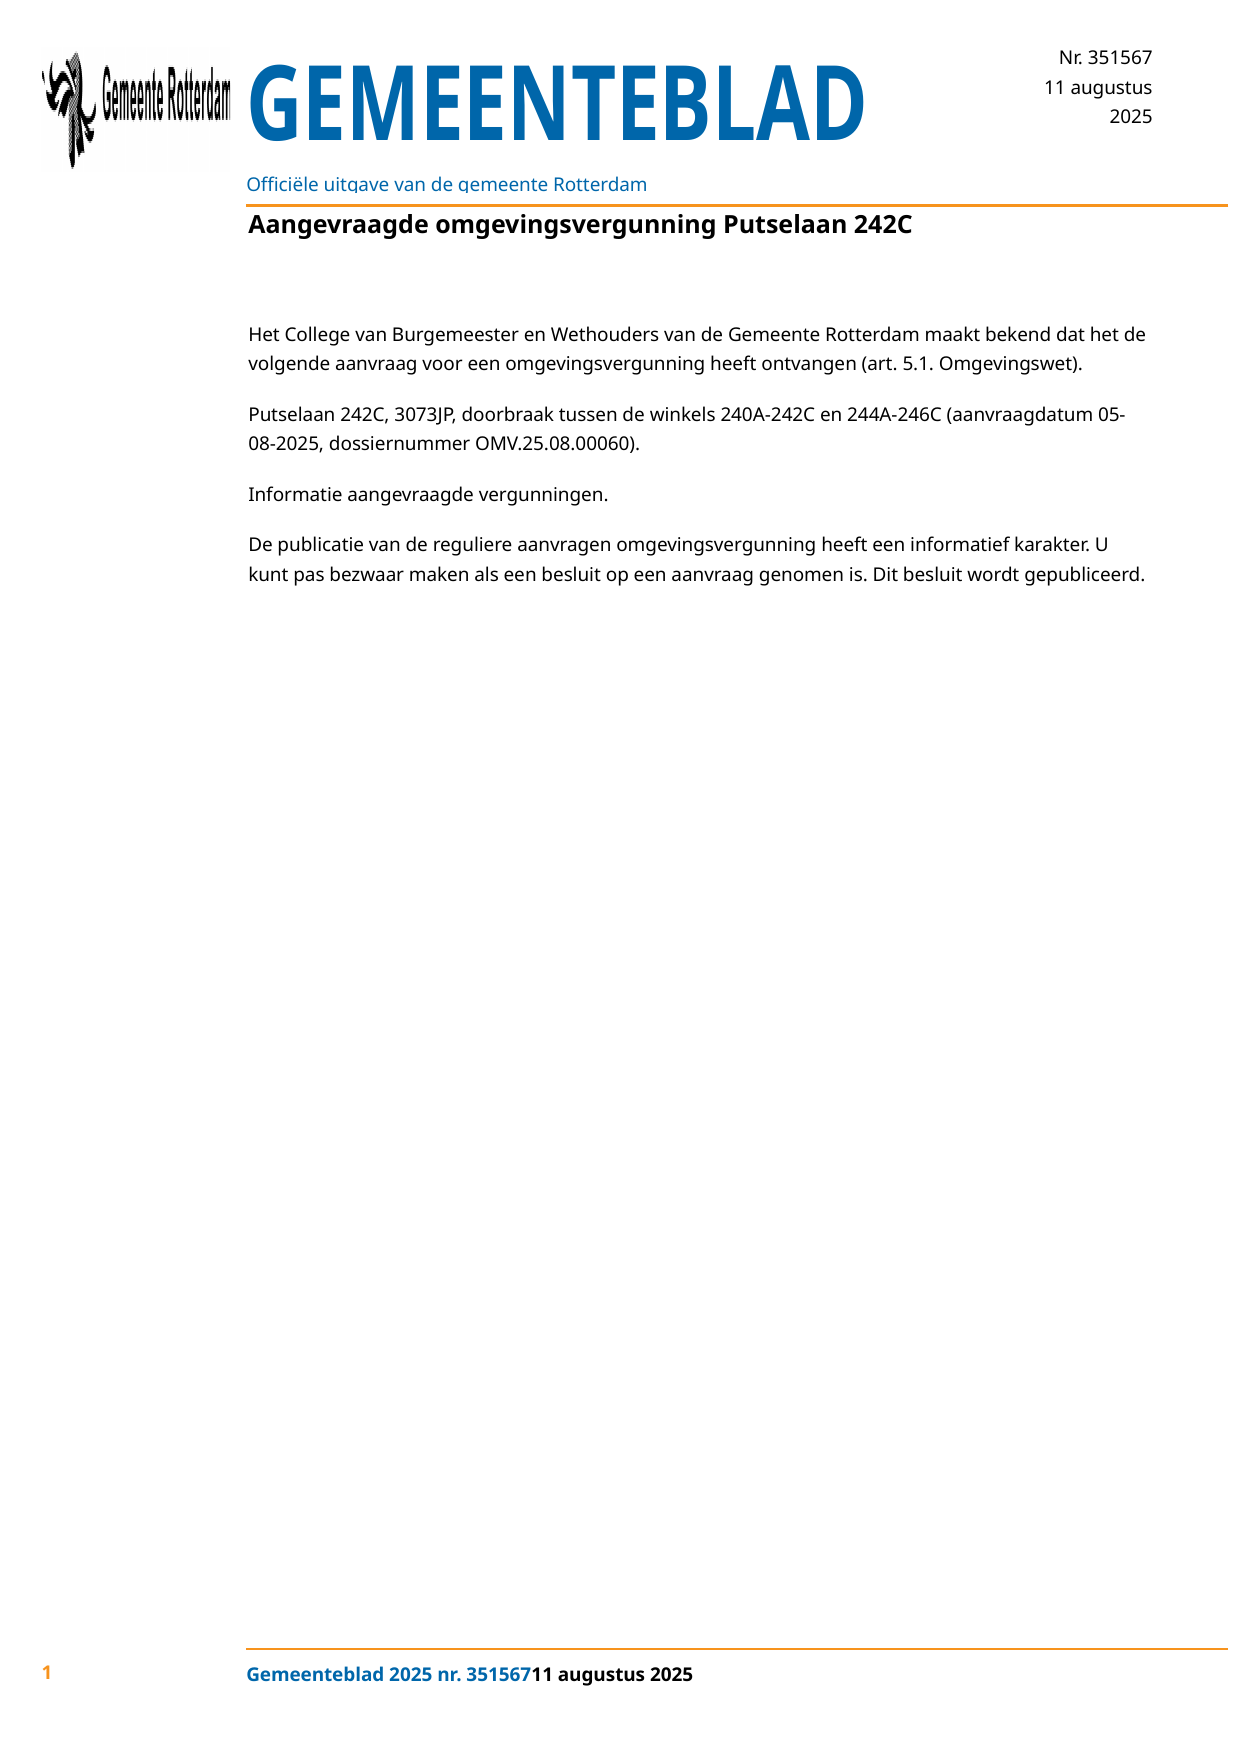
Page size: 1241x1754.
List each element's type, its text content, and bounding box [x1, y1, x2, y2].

text Het College van Burgemeester en Wethouders van de Gemeente Rotterdam maakt bekend dat het de volgende aanvraag voor een omgevingsvergunning heeft ontvangen (art. 5.1. Omgevingswet). [248, 321, 1152, 376]
text Aangevraagde omgevingsvergunning Putselaan 242C [248, 207, 1152, 241]
text Putselaan 242C, 3073JP, doorbraak tussen de winkels 240A-242C en 244A-246C (aanvraagdatum 05-08-2025, dossiernummer OMV.25.08.00060). [248, 401, 1152, 456]
text Informatie aangevraagde vergunningen. [248, 481, 1152, 506]
picture [41, 47, 231, 172]
text De publicatie van de reguliere aanvragen omgevingsvergunning heeft een informatief karakter. U kunt pas bezwaar maken als een besluit op een aanvraag genomen is. Dit besluit wordt gepubliceerd. [248, 531, 1152, 586]
